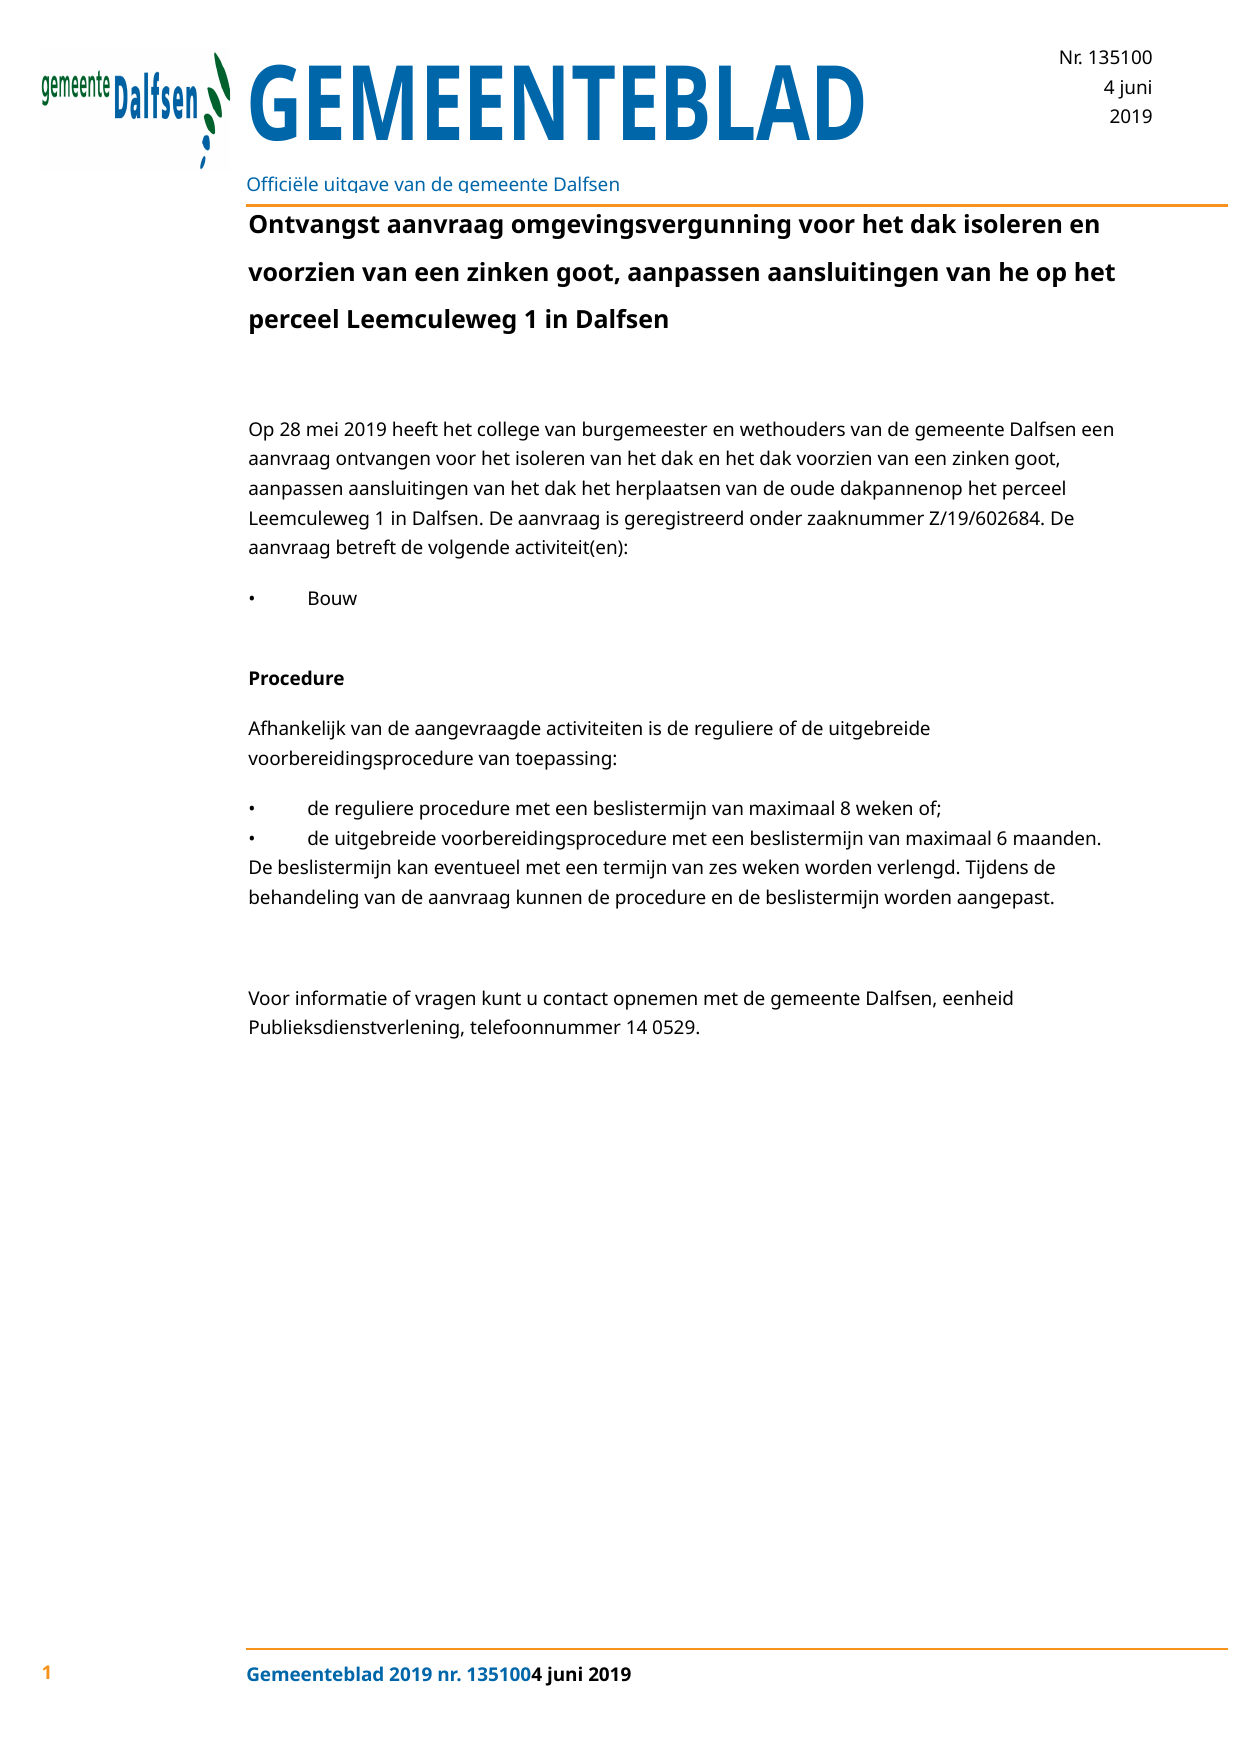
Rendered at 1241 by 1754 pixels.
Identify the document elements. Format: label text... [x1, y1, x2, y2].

list Bouw [248, 585, 1152, 610]
text Voor informatie of vragen kunt u contact opnemen met de gemeente Dalfsen, eenheid Publieksdienstverlening, telefoonnummer 14 0529. [248, 985, 1152, 1040]
text De beslistermijn kan eventueel met een termijn van zes weken worden verlengd. Tijdens de behandeling van de aanvraag kunnen de procedure en de beslistermijn worden aangepast. [248, 854, 1152, 909]
text Ontvangst aanvraag omgevingsvergunning voor het dak isoleren en voorzien van een zinken goot, aanpassen aansluitingen van he op het perceel Leemculeweg 1 in Dalfsen [248, 207, 1152, 336]
picture [41, 47, 231, 172]
text Op 28 mei 2019 heeft het college van burgemeester en wethouders van de gemeente Dalfsen een aanvraag ontvangen voor het isoleren van het dak en het dak voorzien van een zinken goot, aanpassen aansluitingen van het dak het herplaatsen van de oude dakpannenop het perceel Leemculeweg 1 in Dalfsen. De aanvraag is geregistreerd onder zaaknummer Z/19/602684. De aanvraag betreft de volgende activiteit(en): [248, 416, 1152, 560]
text Procedure [248, 665, 1152, 690]
list de reguliere procedure met een beslistermijn van maximaal 8 weken of; [248, 795, 1152, 821]
list de uitgebreide voorbereidingsprocedure met een beslistermijn van maximaal 6 maanden. [248, 825, 1152, 850]
text Afhankelijk van de aangevraagde activiteiten is de reguliere of de uitgebreide voorbereidingsprocedure van toepassing: [248, 715, 1152, 770]
